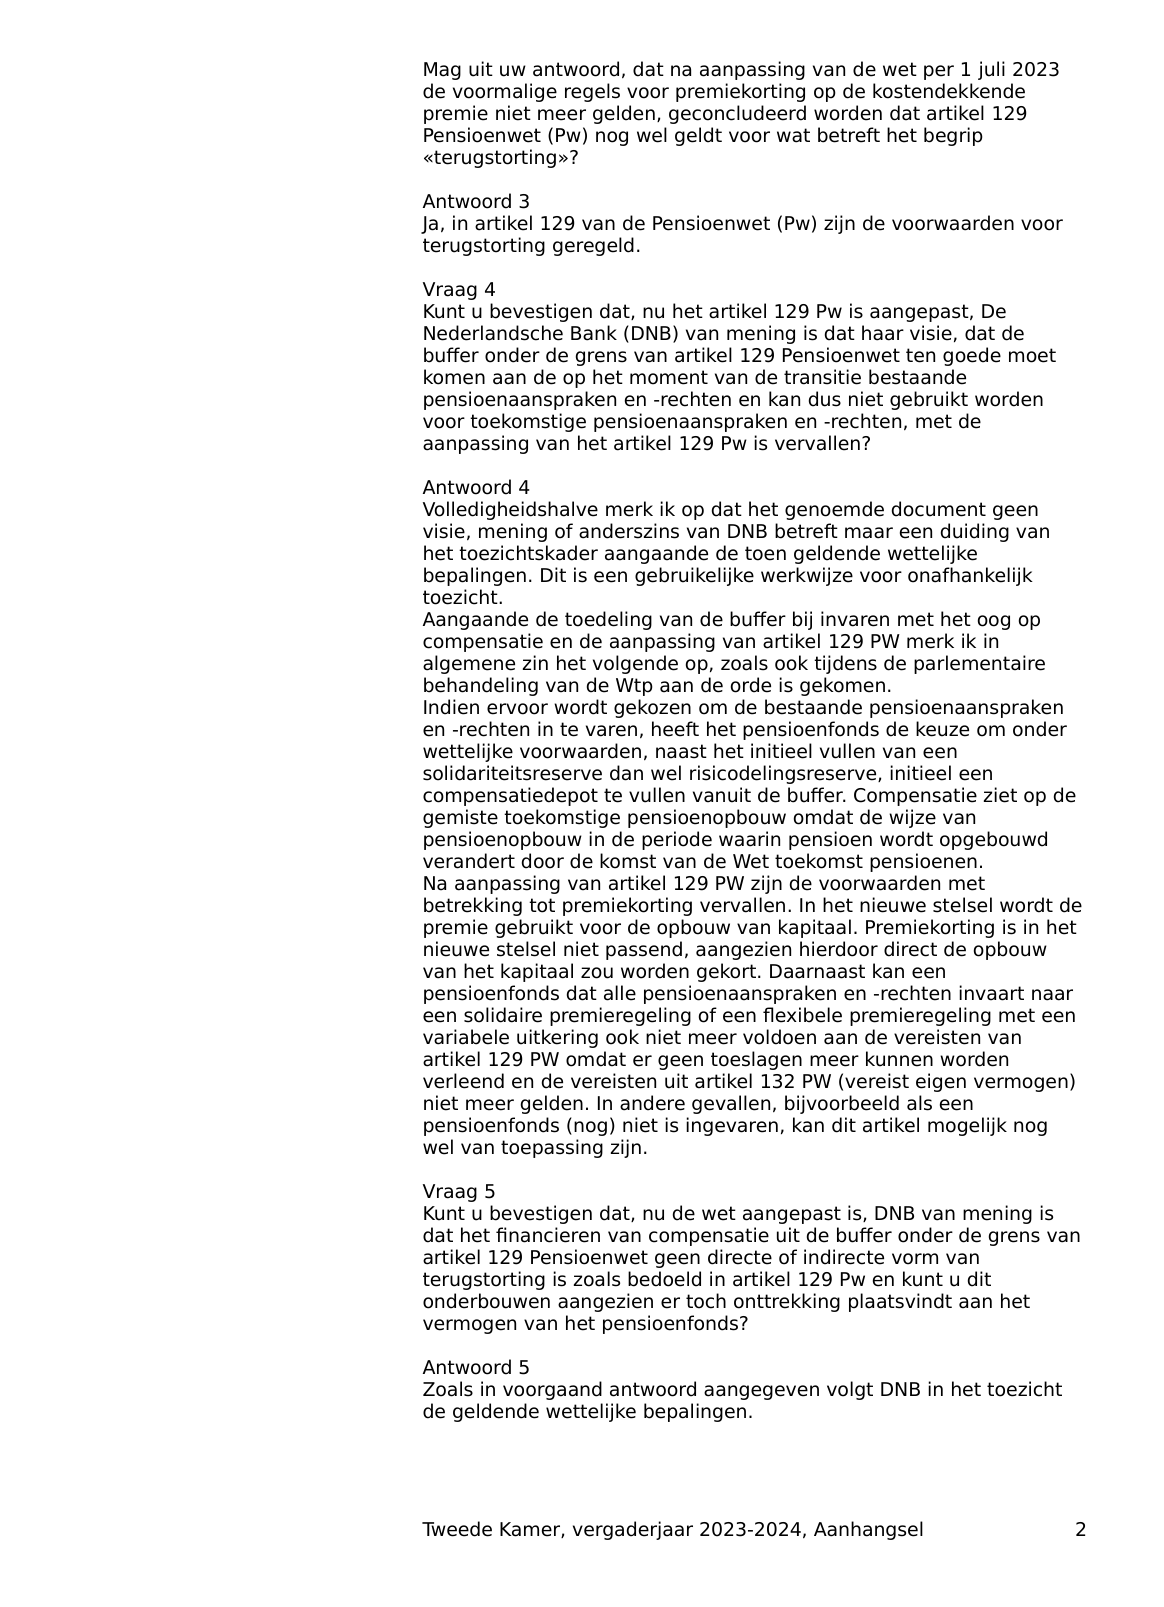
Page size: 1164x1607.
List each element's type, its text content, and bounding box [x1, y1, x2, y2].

text Antwoord 5 [422, 1357, 1087, 1379]
text Vraag 4 [422, 279, 1087, 301]
text Mag uit uw antwoord, dat na aanpassing van de wet per 1 juli 2023 de voormalige regels voor premiekorting op de kostendekkende premie niet meer gelden, geconcludeerd worden dat artikel 129 Pensioenwet (Pw) nog wel geldt voor wat betreft het begrip «terugstorting»? [422, 59, 1087, 169]
text Ja, in artikel 129 van de Pensioenwet (Pw) zijn de voorwaarden voor terugstorting geregeld. [422, 213, 1087, 257]
text Vraag 5 [422, 1181, 1087, 1203]
text Kunt u bevestigen dat, nu het artikel 129 Pw is aangepast, De Nederlandsche Bank (DNB) van mening is dat haar visie, dat de buffer onder de grens van artikel 129 Pensioenwet ten goede moet komen aan de op het moment van de transitie bestaande pensioenaanspraken en -rechten en kan dus niet gebruikt worden voor toekomstige pensioenaanspraken en -rechten, met de aanpassing van het artikel 129 Pw is vervallen? [422, 301, 1087, 455]
text Indien ervoor wordt gekozen om de bestaande pensioenaanspraken en -rechten in te varen, heeft het pensioenfonds de keuze om onder wettelijke voorwaarden, naast het initieel vullen van een solidariteitsreserve dan wel risicodelingsreserve, initieel een compensatiedepot te vullen vanuit de buffer. Compensatie ziet op de gemiste toekomstige pensioenopbouw omdat de wijze van pensioenopbouw in de periode waarin pensioen wordt opgebouwd verandert door de komst van de Wet toekomst pensioenen. [422, 697, 1087, 873]
text Antwoord 4 [422, 477, 1087, 499]
text Volledigheidshalve merk ik op dat het genoemde document geen visie, mening of anderszins van DNB betreft maar een duiding van het toezichtskader aangaande de toen geldende wettelijke bepalingen. Dit is een gebruikelijke werkwijze voor onafhankelijk toezicht. [422, 499, 1087, 609]
text Zoals in voorgaand antwoord aangegeven volgt DNB in het toezicht de geldende wettelijke bepalingen. [422, 1379, 1087, 1423]
text Antwoord 3 [422, 191, 1087, 213]
text Na aanpassing van artikel 129 PW zijn de voorwaarden met betrekking tot premiekorting vervallen. In het nieuwe stelsel wordt de premie gebruikt voor de opbouw van kapitaal. Premiekorting is in het nieuwe stelsel niet passend, aangezien hierdoor direct de opbouw van het kapitaal zou worden gekort. Daarnaast kan een pensioenfonds dat alle pensioenaanspraken en -rechten invaart naar een solidaire premieregeling of een flexibele premieregeling met een variabele uitkering ook niet meer voldoen aan de vereisten van artikel 129 PW omdat er geen toeslagen meer kunnen worden verleend en de vereisten uit artikel 132 PW (vereist eigen vermogen) niet meer gelden. In andere gevallen, bijvoorbeeld als een pensioenfonds (nog) niet is ingevaren, kan dit artikel mogelijk nog wel van toepassing zijn. [422, 873, 1087, 1159]
text Kunt u bevestigen dat, nu de wet aangepast is, DNB van mening is dat het financieren van compensatie uit de buffer onder de grens van artikel 129 Pensioenwet geen directe of indirecte vorm van terugstorting is zoals bedoeld in artikel 129 Pw en kunt u dit onderbouwen aangezien er toch onttrekking plaatsvindt aan het vermogen van het pensioenfonds? [422, 1203, 1087, 1335]
text Aangaande de toedeling van de buffer bij invaren met het oog op compensatie en de aanpassing van artikel 129 PW merk ik in algemene zin het volgende op, zoals ook tijdens de parlementaire behandeling van de Wtp aan de orde is gekomen. [422, 609, 1087, 697]
